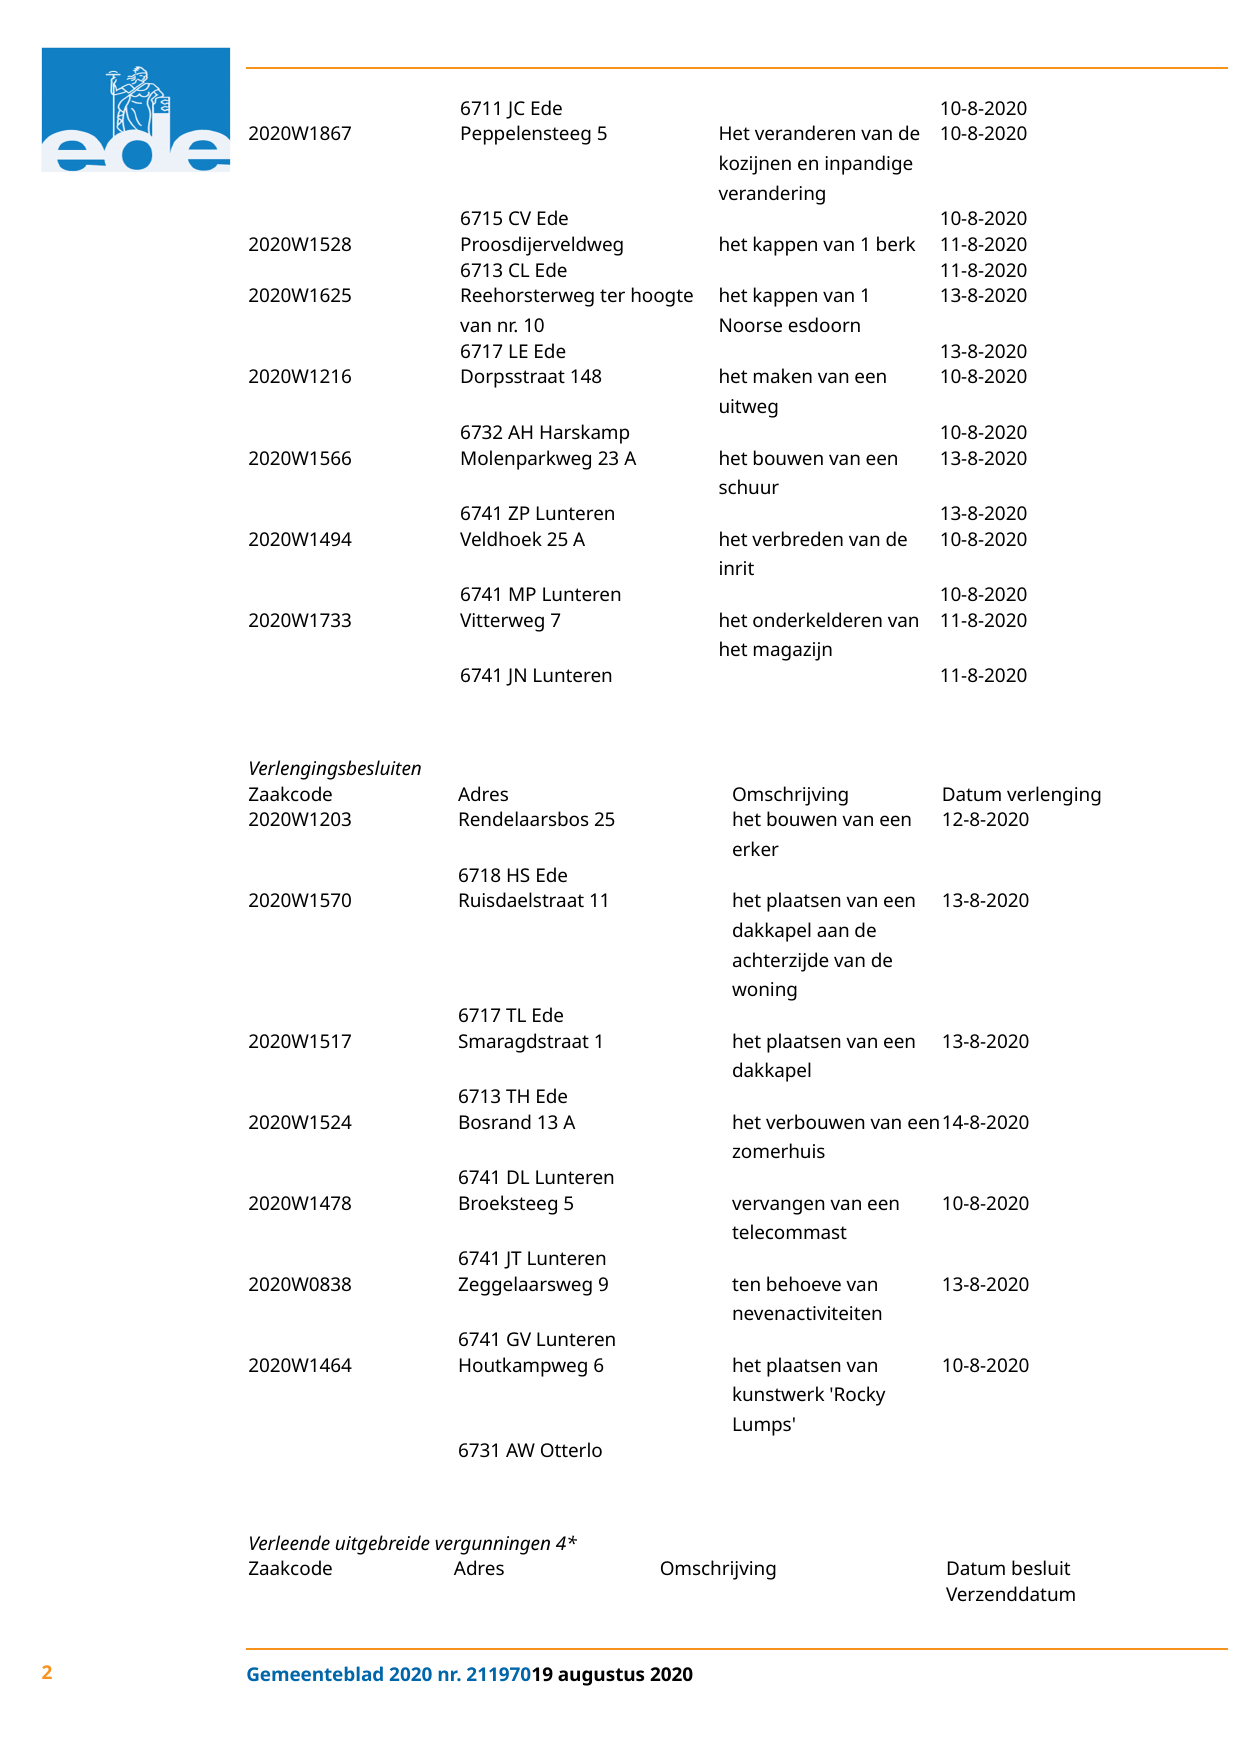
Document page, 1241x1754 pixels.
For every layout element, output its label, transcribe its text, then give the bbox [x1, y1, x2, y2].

table_cell Reehorsterweg ter hoogte van nr. 10 [460, 283, 718, 338]
table_cell Vitterweg 7 [460, 607, 718, 662]
table_cell [248, 1164, 458, 1190]
table_cell Het veranderen van de kozijnen en inpandige verandering [718, 121, 939, 205]
table_cell 2020W1478 [248, 1190, 458, 1245]
table_cell [248, 1083, 458, 1109]
table_cell 2020W1494 [248, 526, 460, 581]
table_cell [248, 338, 460, 364]
table_cell het maken van een uitweg [718, 364, 939, 419]
table_cell 10-8-2020 [940, 581, 1152, 607]
table_cell 6741 DL Lunteren [458, 1164, 732, 1190]
table_cell [942, 862, 1152, 888]
table_cell [248, 581, 460, 607]
table_cell 10-8-2020 [940, 205, 1152, 231]
table_header Datum besluit [946, 1556, 1152, 1581]
table_cell 11-8-2020 [940, 607, 1152, 662]
table_cell het plaatsen van kunstwerk 'Rocky Lumps' [732, 1352, 942, 1437]
table_cell 10-8-2020 [940, 419, 1152, 445]
table_cell [732, 1164, 942, 1190]
table_cell 10-8-2020 [942, 1352, 1152, 1437]
table_cell 6713 TH Ede [458, 1083, 732, 1109]
table_cell Bosrand 13 A [458, 1109, 732, 1164]
table_cell [248, 1245, 458, 1271]
table_cell 2020W1566 [248, 445, 460, 500]
table_cell vervangen van een telecommast [732, 1190, 942, 1245]
table_cell [718, 338, 939, 364]
table_cell 6715 CV Ede [460, 205, 718, 231]
table_cell [732, 1245, 942, 1271]
table_cell [718, 257, 939, 283]
table_cell [718, 419, 939, 445]
table_cell Smaragdstraat 1 [458, 1028, 732, 1083]
table_cell 2020W1625 [248, 283, 460, 338]
table_cell ten behoeve van nevenactiviteiten [732, 1271, 942, 1326]
table_cell 14-8-2020 [942, 1109, 1152, 1164]
table_cell [718, 95, 939, 121]
table_cell Dorpsstraat 148 [460, 364, 718, 419]
table_cell [248, 1437, 458, 1463]
table_cell [248, 662, 460, 688]
table_cell Molenparkweg 23 A [460, 445, 718, 500]
table_cell 13-8-2020 [940, 338, 1152, 364]
table_cell 6717 LE Ede [460, 338, 718, 364]
table_cell het verbouwen van een zomerhuis [732, 1109, 942, 1164]
table_cell [660, 1581, 946, 1607]
table_cell Houtkampweg 6 [458, 1352, 732, 1437]
table_cell het plaatsen van een dakkapel aan de achterzijde van de woning [732, 888, 942, 1002]
table_cell 6711 JC Ede [460, 95, 718, 121]
table_cell 13-8-2020 [940, 283, 1152, 338]
picture [41, 47, 231, 172]
table_cell het kappen van 1 berk [718, 231, 939, 257]
table_cell 6741 GV Lunteren [458, 1326, 732, 1352]
table_cell 6741 MP Lunteren [460, 581, 718, 607]
table_cell [454, 1581, 659, 1607]
table_cell 6718 HS Ede [458, 862, 732, 888]
table_cell 2020W1528 [248, 231, 460, 257]
table_cell 2020W1216 [248, 364, 460, 419]
table_cell 2020W1524 [248, 1109, 458, 1164]
table_cell [942, 1245, 1152, 1271]
table_cell 10-8-2020 [940, 121, 1152, 205]
table_cell [248, 257, 460, 283]
table_cell 6741 JT Lunteren [458, 1245, 732, 1271]
table_cell Zeggelaarsweg 9 [458, 1271, 732, 1326]
table_cell Veldhoek 25 A [460, 526, 718, 581]
table_cell 6741 JN Lunteren [460, 662, 718, 688]
table_cell het verbreden van de inrit [718, 526, 939, 581]
table_cell [732, 1002, 942, 1028]
table_cell [732, 1437, 942, 1463]
table_cell 2020W0838 [248, 1271, 458, 1326]
table_cell 2020W1570 [248, 888, 458, 1002]
table_cell 6731 AW Otterlo [458, 1437, 732, 1463]
table_cell 13-8-2020 [942, 1271, 1152, 1326]
table_cell 10-8-2020 [942, 1190, 1152, 1245]
table_cell Peppelensteeg 5 [460, 121, 718, 205]
text Verleende uitgebreide vergunningen 4* [248, 1530, 1152, 1556]
table_cell 11-8-2020 [940, 662, 1152, 688]
table_cell 2020W1464 [248, 1352, 458, 1437]
table_cell 2020W1203 [248, 807, 458, 862]
table_cell [942, 1083, 1152, 1109]
table_cell [732, 1326, 942, 1352]
table_cell [718, 205, 939, 231]
table_cell [248, 419, 460, 445]
table_cell 6732 AH Harskamp [460, 419, 718, 445]
table_cell 2020W1517 [248, 1028, 458, 1083]
table_cell [248, 95, 460, 121]
table_cell [248, 205, 460, 231]
table_header Adres [454, 1556, 659, 1581]
table_cell 10-8-2020 [940, 364, 1152, 419]
table_header Omschrijving [660, 1556, 946, 1581]
table_cell het bouwen van een erker [732, 807, 942, 862]
table_cell 10-8-2020 [940, 526, 1152, 581]
table_cell [718, 500, 939, 526]
table_cell [732, 1083, 942, 1109]
table_cell Broeksteeg 5 [458, 1190, 732, 1245]
table_cell [248, 1581, 454, 1607]
table_cell 11-8-2020 [940, 257, 1152, 283]
table_cell Rendelaarsbos 25 [458, 807, 732, 862]
table_cell 13-8-2020 [942, 1028, 1152, 1083]
table_cell [942, 1164, 1152, 1190]
table_cell [248, 1326, 458, 1352]
table_cell [942, 1002, 1152, 1028]
table_cell 13-8-2020 [942, 888, 1152, 1002]
table_cell 2020W1733 [248, 607, 460, 662]
table_cell Proosdijerveldweg [460, 231, 718, 257]
table_cell 13-8-2020 [940, 500, 1152, 526]
table_cell 6717 TL Ede [458, 1002, 732, 1028]
table_header Zaakcode [248, 781, 458, 807]
table_cell [718, 581, 939, 607]
table_cell [248, 862, 458, 888]
table_cell [732, 862, 942, 888]
table_cell 6713 CL Ede [460, 257, 718, 283]
table_cell het kappen van 1 Noorse esdoorn [718, 283, 939, 338]
table_cell [942, 1326, 1152, 1352]
table_header Adres [458, 781, 732, 807]
table_cell 6741 ZP Lunteren [460, 500, 718, 526]
table_cell [248, 500, 460, 526]
table_cell Verzenddatum [946, 1581, 1152, 1607]
table_cell 11-8-2020 [940, 231, 1152, 257]
table_cell 12-8-2020 [942, 807, 1152, 862]
table_cell het plaatsen van een dakkapel [732, 1028, 942, 1083]
table_cell Ruisdaelstraat 11 [458, 888, 732, 1002]
table_cell 13-8-2020 [940, 445, 1152, 500]
table_cell [248, 1002, 458, 1028]
table_cell het onderkelderen van het magazijn [718, 607, 939, 662]
text Verlengingsbesluiten [248, 755, 1152, 781]
table_header Omschrijving [732, 781, 942, 807]
table_cell [942, 1437, 1152, 1463]
table_cell 10-8-2020 [940, 95, 1152, 121]
table_header Datum verlenging [942, 781, 1152, 807]
table_cell 2020W1867 [248, 121, 460, 205]
table_cell [718, 662, 939, 688]
table_cell het bouwen van een schuur [718, 445, 939, 500]
table_header Zaakcode [248, 1556, 454, 1581]
